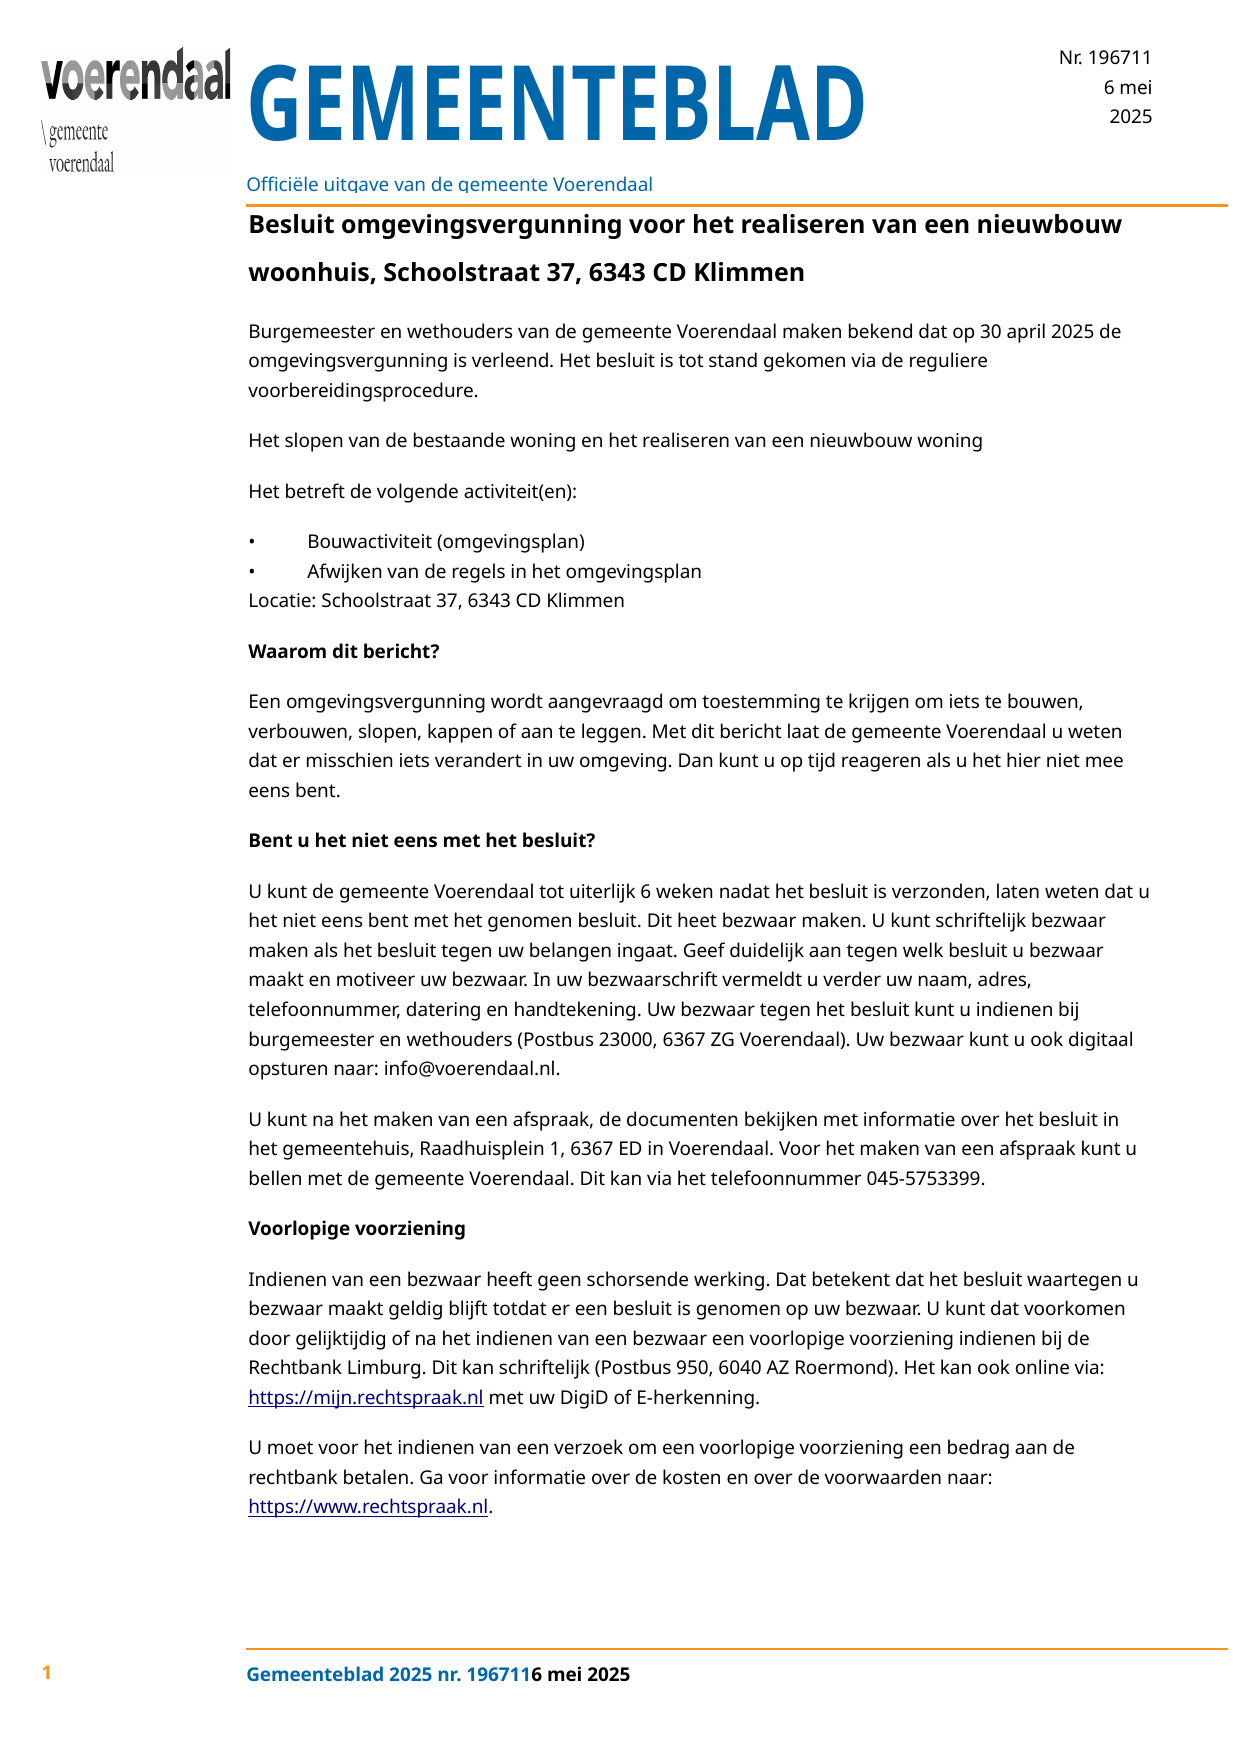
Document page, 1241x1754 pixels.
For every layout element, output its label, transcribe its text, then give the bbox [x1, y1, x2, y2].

text U moet voor het indienen van een verzoek om een voorlopige voorziening een bedrag aan de rechtbank betalen. Ga voor informatie over de kosten en over de voorwaarden naar: https://www.rechtspraak.nl. [248, 1434, 1152, 1519]
list Afwijken van de regels in het omgevingsplan [248, 558, 1152, 584]
text Burgemeester en wethouders van de gemeente Voerendaal maken bekend dat op 30 april 2025 de omgevingsvergunning is verleend. Het besluit is tot stand gekomen via de reguliere voorbereidingsprocedure. [248, 318, 1152, 403]
text Een omgevingsvergunning wordt aangevraagd om toestemming te krijgen om iets te bouwen, verbouwen, slopen, kappen of aan te leggen. Met dit bericht laat de gemeente Voerendaal u weten dat er misschien iets verandert in uw omgeving. Dan kunt u op tijd reageren als u het hier niet mee eens bent. [248, 688, 1152, 803]
text Het slopen van de bestaande woning en het realiseren van een nieuwbouw woning [248, 427, 1152, 453]
text Locatie: Schoolstraat 37, 6343 CD Klimmen [248, 587, 1152, 613]
text U kunt de gemeente Voerendaal tot uiterlijk 6 weken nadat het besluit is verzonden, laten weten dat u het niet eens bent met het genomen besluit. Dit heet bezwaar maken. U kunt schriftelijk bezwaar maken als het besluit tegen uw belangen ingaat. Geef duidelijk aan tegen welk besluit u bezwaar maakt en motiveer uw bezwaar. In uw bezwaarschrift vermeldt u verder uw naam, adres, telefoonnummer, datering en handtekening. Uw bezwaar tegen het besluit kunt u indienen bij burgemeester en wethouders (Postbus 23000, 6367 ZG Voerendaal). Uw bezwaar kunt u ook digitaal opsturen naar: info@voerendaal.nl. [248, 878, 1152, 1081]
picture [41, 47, 231, 172]
text Bent u het niet eens met het besluit? [248, 827, 1152, 853]
text Waarom dit bericht? [248, 638, 1152, 664]
text Voorlopige voorziening [248, 1215, 1152, 1241]
text U kunt na het maken van een afspraak, de documenten bekijken met informatie over het besluit in het gemeentehuis, Raadhuisplein 1, 6367 ED in Voerendaal. Voor het maken van een afspraak kunt u bellen met de gemeente Voerendaal. Dit kan via het telefoonnummer 045-5753399. [248, 1106, 1152, 1191]
text Indienen van een bezwaar heeft geen schorsende werking. Dat betekent dat het besluit waartegen u bezwaar maakt geldig blijft totdat er een besluit is genomen op uw bezwaar. U kunt dat voorkomen door gelijktijdig of na het indienen van een bezwaar een voorlopige voorziening indienen bij de Rechtbank Limburg. Dit kan schriftelijk (Postbus 950, 6040 AZ Roermond). Het kan ook online via: https://mijn.rechtspraak.nl met uw DigiD of E-herkenning. [248, 1266, 1152, 1410]
text Besluit omgevingsvergunning voor het realiseren van een nieuwbouw woonhuis, Schoolstraat 37, 6343 CD Klimmen [248, 207, 1152, 288]
list Bouwactiviteit (omgevingsplan) [248, 528, 1152, 554]
text Het betreft de volgende activiteit(en): [248, 478, 1152, 504]
